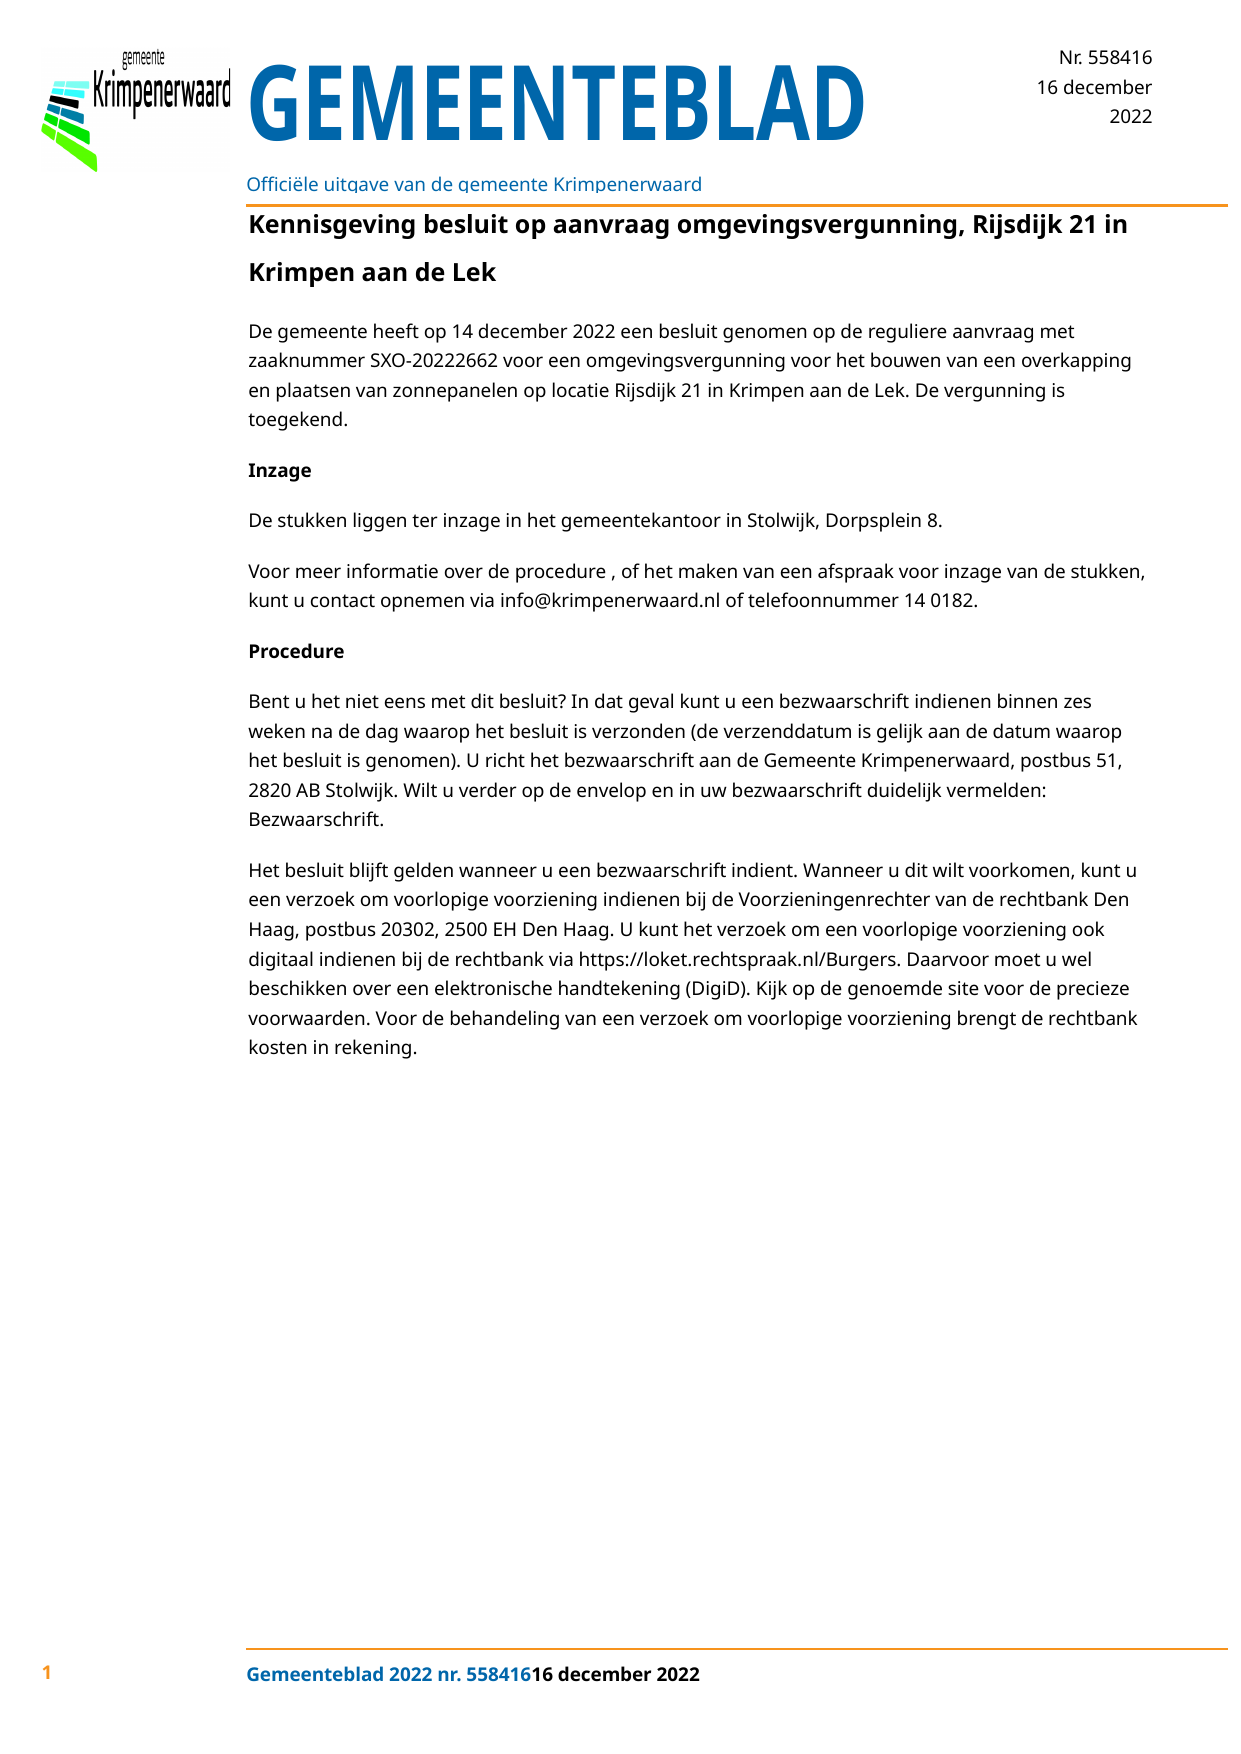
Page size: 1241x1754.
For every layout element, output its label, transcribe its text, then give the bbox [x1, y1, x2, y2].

text De gemeente heeft op 14 december 2022 een besluit genomen op de reguliere aanvraag met zaaknummer SXO-20222662 voor een omgevingsvergunning voor het bouwen van een overkapping en plaatsen van zonnepanelen op locatie Rijsdijk 21 in Krimpen aan de Lek. De vergunning is toegekend. [248, 318, 1152, 432]
text Inzage [248, 457, 1152, 483]
text Het besluit blijft gelden wanneer u een bezwaarschrift indient. Wanneer u dit wilt voorkomen, kunt u een verzoek om voorlopige voorziening indienen bij de Voorzieningenrechter van de rechtbank Den Haag, postbus 20302, 2500 EH Den Haag. U kunt het verzoek om een voorlopige voorziening ook digitaal indienen bij de rechtbank via https://loket.rechtspraak.nl/Burgers. Daarvoor moet u wel beschikken over een elektronische handtekening (DigiD). Kijk op de genoemde site voor de precieze voorwaarden. Voor de behandeling van een verzoek om voorlopige voorziening brengt de rechtbank kosten in rekening. [248, 857, 1152, 1060]
text Kennisgeving besluit op aanvraag omgevingsvergunning, Rijsdijk 21 in Krimpen aan de Lek [248, 207, 1152, 288]
text Bent u het niet eens met dit besluit? In dat geval kunt u een bezwaarschrift indienen binnen zes weken na de dag waarop het besluit is verzonden (de verzenddatum is gelijk aan de datum waarop het besluit is genomen). U richt het bezwaarschrift aan de Gemeente Krimpenerwaard, postbus 51, 2820 AB Stolwijk. Wilt u verder op de envelop en in uw bezwaarschrift duidelijk vermelden: Bezwaarschrift. [248, 688, 1152, 832]
text De stukken liggen ter inzage in het gemeentekantoor in Stolwijk, Dorpsplein 8. [248, 507, 1152, 533]
text Voor meer informatie over de procedure , of het maken van een afspraak voor inzage van de stukken, kunt u contact opnemen via info@krimpenerwaard.nl of telefoonnummer 14 0182. [248, 558, 1152, 613]
text Procedure [248, 638, 1152, 664]
picture [41, 47, 231, 172]
